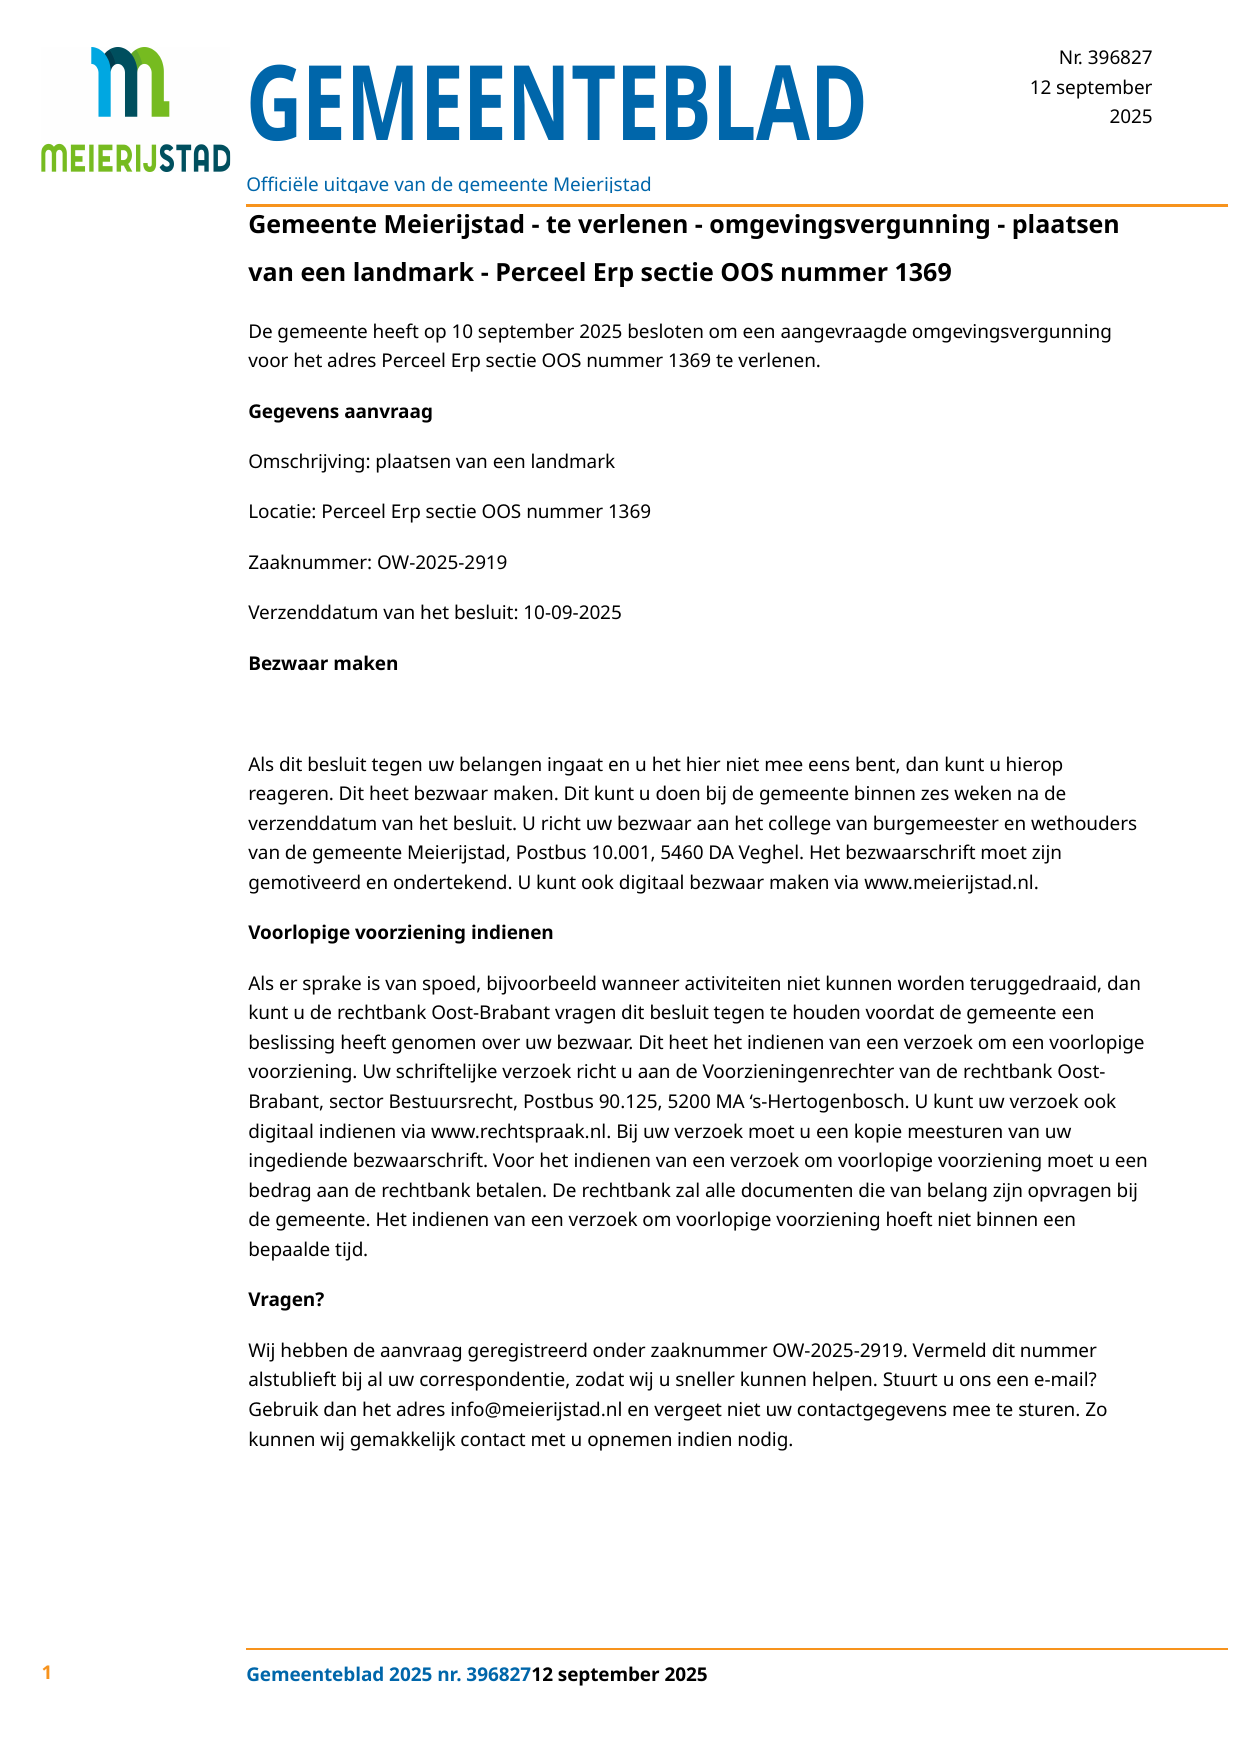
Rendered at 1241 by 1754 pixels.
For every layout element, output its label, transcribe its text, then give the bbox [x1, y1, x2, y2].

text Gemeente Meierijstad - te verlenen - omgevingsvergunning - plaatsen van een landmark - Perceel Erp sectie OOS nummer 1369 [248, 207, 1152, 288]
text Zaaknummer: OW-2025-2919 [248, 549, 1152, 575]
text Bezwaar maken [248, 650, 1152, 676]
text Vragen? [248, 1287, 1152, 1312]
text Locatie: Perceel Erp sectie OOS nummer 1369 [248, 499, 1152, 524]
text Omschrijving: plaatsen van een landmark [248, 448, 1152, 474]
text Wij hebben de aanvraag geregistreerd onder zaaknummer OW-2025-2919. Vermeld dit nummer alstublieft bij al uw correspondentie, zodat wij u sneller kunnen helpen. Stuurt u ons een e-mail? Gebruik dan het adres info@meierijstad.nl en vergeet niet uw contactgegevens mee te sturen. Zo kunnen wij gemakkelijk contact met u opnemen indien nodig. [248, 1337, 1152, 1452]
text De gemeente heeft op 10 september 2025 besloten om een aangevraagde omgevingsvergunning voor het adres Perceel Erp sectie OOS nummer 1369 te verlenen. [248, 318, 1152, 373]
text Gegevens aanvraag [248, 398, 1152, 424]
text Als er sprake is van spoed, bijvoorbeeld wanneer activiteiten niet kunnen worden teruggedraaid, dan kunt u de rechtbank Oost-Brabant vragen dit besluit tegen te houden voordat de gemeente een beslissing heeft genomen over uw bezwaar. Dit heet het indienen van een verzoek om een voorlopige voorziening. Uw schriftelijke verzoek richt u aan de Voorzieningenrechter van de rechtbank Oost-Brabant, sector Bestuursrecht, Postbus 90.125, 5200 MA ‘s-Hertogenbosch. U kunt uw verzoek ook digitaal indienen via www.rechtspraak.nl. Bij uw verzoek moet u een kopie meesturen van uw ingediende bezwaarschrift. Voor het indienen van een verzoek om voorlopige voorziening moet u een bedrag aan de rechtbank betalen. De rechtbank zal alle documenten die van belang zijn opvragen bij de gemeente. Het indienen van een verzoek om voorlopige voorziening hoeft niet binnen een bepaalde tijd. [248, 970, 1152, 1262]
text Verzenddatum van het besluit: 10-09-2025 [248, 599, 1152, 625]
text Als dit besluit tegen uw belangen ingaat en u het hier niet mee eens bent, dan kunt u hierop reageren. Dit heet bezwaar maken. Dit kunt u doen bij de gemeente binnen zes weken na de verzenddatum van het besluit. U richt uw bezwaar aan het college van burgemeester en wethouders van de gemeente Meierijstad, Postbus 10.001, 5460 DA Veghel. Het bezwaarschrift moet zijn gemotiveerd en ondertekend. U kunt ook digitaal bezwaar maken via www.meierijstad.nl. [248, 751, 1152, 895]
text Voorlopige voorziening indienen [248, 919, 1152, 945]
picture [41, 47, 231, 172]
